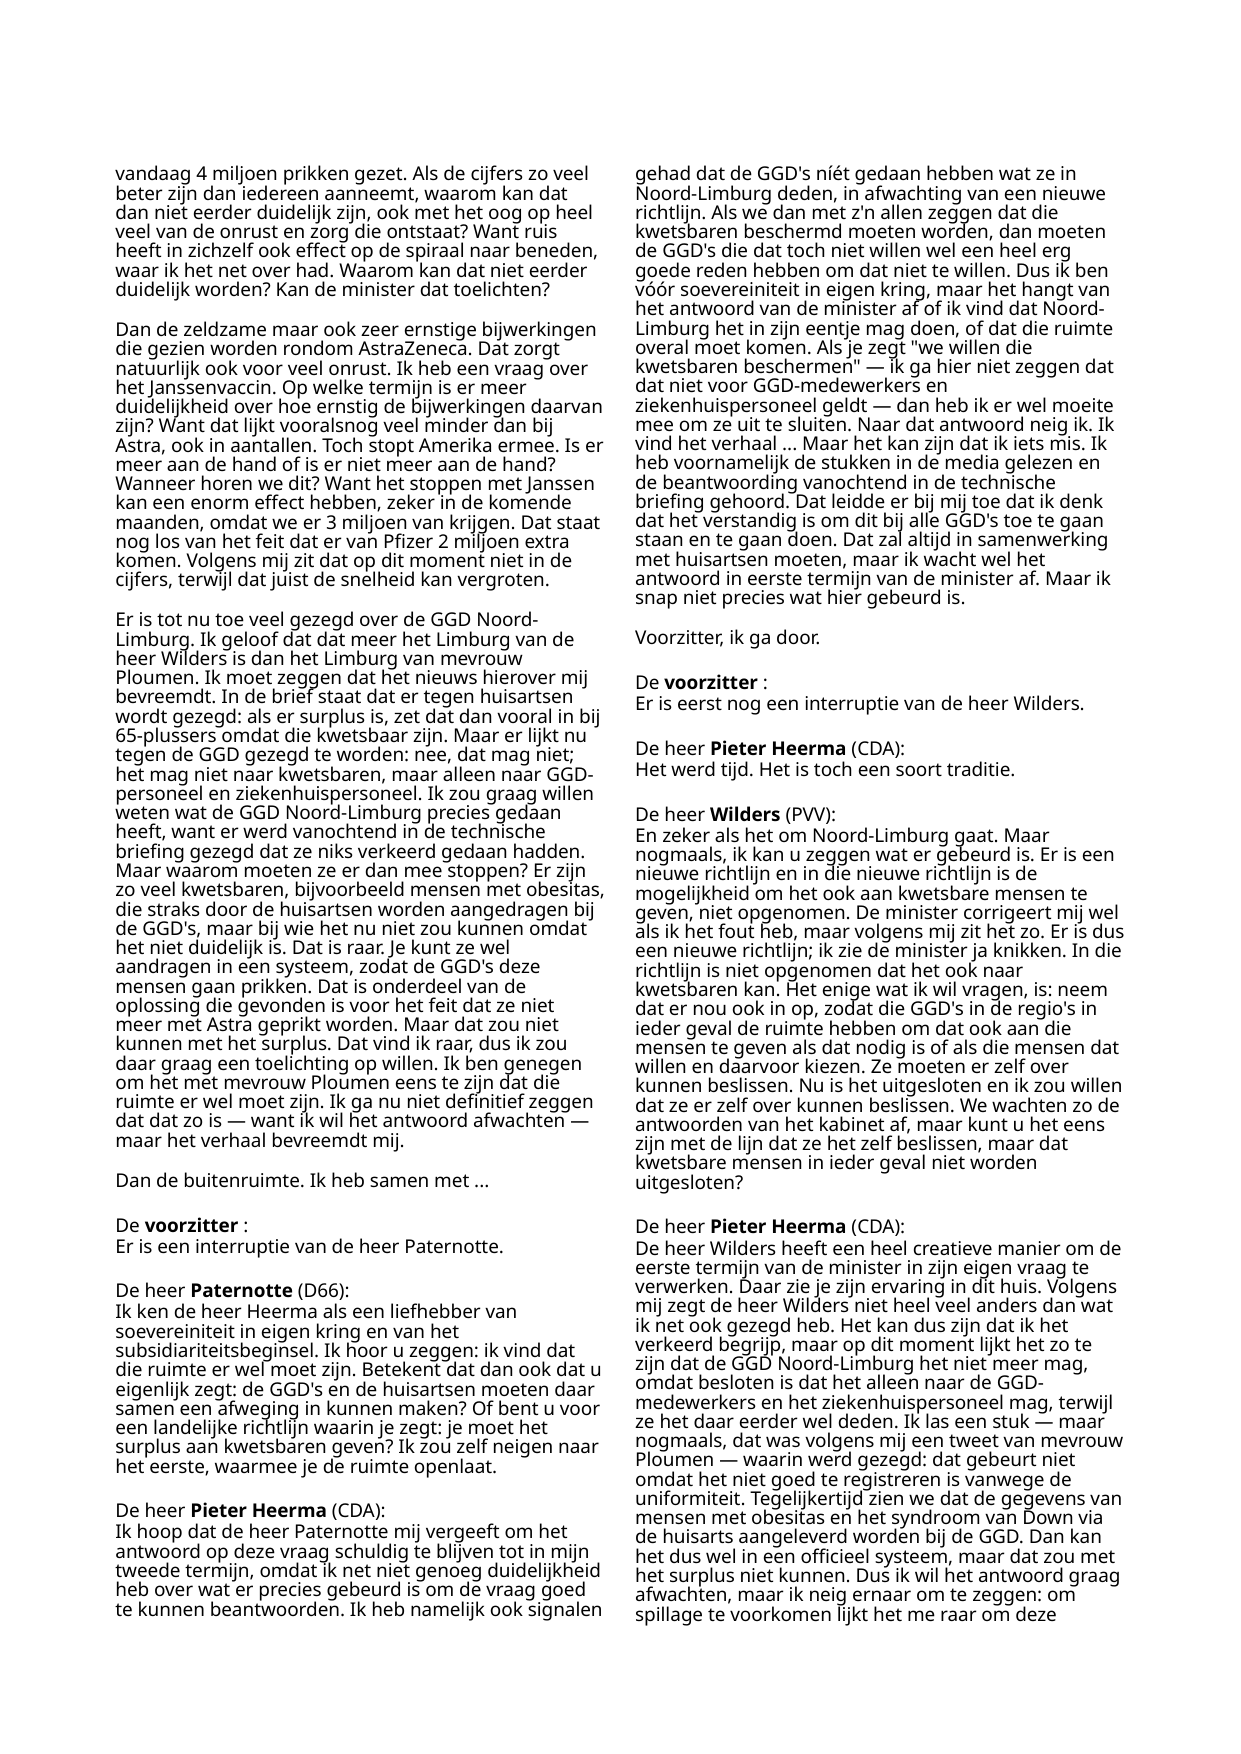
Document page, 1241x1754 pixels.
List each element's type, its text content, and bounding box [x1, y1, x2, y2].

text Voorzitter, ik ga door. [635, 629, 1125, 648]
text De voorzitter : [635, 669, 1125, 695]
text De heer Wilders heeft een heel creatieve manier om de eerste termijn van de minister in zijn eigen vraag te verwerken. Daar zie je zijn ervaring in dit huis. Volgens mij zegt de heer Wilders niet heel veel anders dan wat ik net ook gezegd heb. Het kan dus zijn dat ik het verkeerd begrijp, maar op dit moment lijkt het zo te zijn dat de GGD Noord-Limburg het niet meer mag, omdat besloten is dat het alleen naar de GGD-medewerkers en het ziekenhuispersoneel mag, terwijl ze het daar eerder wel deden. Ik las een stuk — maar nogmaals, dat was volgens mij een tweet van mevrouw Ploumen — waarin werd gezegd: dat gebeurt niet omdat het niet goed te registreren is vanwege de uniformiteit. Tegelijkertijd zien we dat de gegevens van mensen met obesitas en het syndroom van Down via de huisarts aangeleverd worden bij de GGD. Dan kan het dus wel in een officieel systeem, maar dat zou met het surplus niet kunnen. Dus ik wil het antwoord graag afwachten, maar ik neig ernaar om te zeggen: om spillage te voorkomen lijkt het me raar om deze [635, 1239, 1125, 1625]
text De voorzitter : [115, 1212, 605, 1238]
text gehad dat de GGD's níét gedaan hebben wat ze in Noord-Limburg deden, in afwachting van een nieuwe richtlijn. Als we dan met z'n allen zeggen dat die kwetsbaren beschermd moeten worden, dan moeten de GGD's die dat toch niet willen wel een heel erg goede reden hebben om dat niet te willen. Dus ik ben vóór soevereiniteit in eigen kring, maar het hangt van het antwoord van de minister af of ik vind dat Noord-Limburg het in zijn eentje mag doen, of dat die ruimte overal moet komen. Als je zegt "we willen die kwetsbaren beschermen" — ik ga hier niet zeggen dat dat niet voor GGD-medewerkers en ziekenhuispersoneel geldt — dan heb ik er wel moeite mee om ze uit te sluiten. Naar dat antwoord neig ik. Ik vind het verhaal ... Maar het kan zijn dat ik iets mis. Ik heb voornamelijk de stukken in de media gelezen en de beantwoording vanochtend in de technische briefing gehoord. Dat leidde er bij mij toe dat ik denk dat het verstandig is om dit bij alle GGD's toe te gaan staan en te gaan doen. Dat zal altijd in samenwerking met huisartsen moeten, maar ik wacht wel het antwoord in eerste termijn van de minister af. Maar ik snap niet precies wat hier gebeurd is. [635, 165, 1125, 608]
text De heer Pieter Heerma (CDA): [635, 1214, 1125, 1239]
text Er is eerst nog een interruptie van de heer Wilders. [635, 695, 1125, 714]
text De heer Pieter Heerma (CDA): [115, 1498, 605, 1523]
text Dan de zeldzame maar ook zeer ernstige bijwerkingen die gezien worden rondom AstraZeneca. Dat zorgt natuurlijk ook voor veel onrust. Ik heb een vraag over het Janssenvaccin. Op welke termijn is er meer duidelijkheid over hoe ernstig de bijwerkingen daarvan zijn? Want dat lijkt vooralsnog veel minder dan bij Astra, ook in aantallen. Toch stopt Amerika ermee. Is er meer aan de hand of is er niet meer aan de hand? Wanneer horen we dit? Want het stoppen met Janssen kan een enorm effect hebben, zeker in de komende maanden, omdat we er 3 miljoen van krijgen. Dat staat nog los van het feit dat er van Pfizer 2 miljoen extra komen. Volgens mij zit dat op dit moment niet in de cijfers, terwijl dat juist de snelheid kan vergroten. [115, 321, 605, 591]
text Ik hoop dat de heer Paternotte mij vergeeft om het antwoord op deze vraag schuldig te blijven tot in mijn tweede termijn, omdat ik net niet genoeg duidelijkheid heb over wat er precies gebeurd is om de vraag goed te kunnen beantwoorden. Ik heb namelijk ook signalen [115, 1523, 605, 1620]
text Er is een interruptie van de heer Paternotte. [115, 1238, 605, 1257]
text Ik ken de heer Heerma als een liefhebber van soevereiniteit in eigen kring en van het subsidiariteitsbeginsel. Ik hoor u zeggen: ik vind dat die ruimte er wel moet zijn. Betekent dat dan ook dat u eigenlijk zegt: de GGD's en de huisartsen moeten daar samen een afweging in kunnen maken? Of bent u voor een landelijke richtlijn waarin je zegt: je moet het surplus aan kwetsbaren geven? Ik zou zelf neigen naar het eerste, waarmee je de ruimte openlaat. [115, 1303, 605, 1477]
text De heer Pieter Heerma (CDA): [635, 735, 1125, 761]
text De heer Paternotte (D66): [115, 1278, 605, 1303]
text vandaag 4 miljoen prikken gezet. Als de cijfers zo veel beter zijn dan iedereen aanneemt, waarom kan dat dan niet eerder duidelijk zijn, ook met het oog op heel veel van de onrust en zorg die ontstaat? Want ruis heeft in zichzelf ook effect op de spiraal naar beneden, waar ik het net over had. Waarom kan dat niet eerder duidelijk worden? Kan de minister dat toelichten? [115, 165, 605, 300]
text Er is tot nu toe veel gezegd over de GGD Noord-Limburg. Ik geloof dat dat meer het Limburg van de heer Wilders is dan het Limburg van mevrouw Ploumen. Ik moet zeggen dat het nieuws hierover mij bevreemdt. In de brief staat dat er tegen huisartsen wordt gezegd: als er surplus is, zet dat dan vooral in bij 65-plussers omdat die kwetsbaar zijn. Maar er lijkt nu tegen de GGD gezegd te worden: nee, dat mag niet; het mag niet naar kwetsbaren, maar alleen naar GGD-personeel en ziekenhuispersoneel. Ik zou graag willen weten wat de GGD Noord-Limburg precies gedaan heeft, want er werd vanochtend in de technische briefing gezegd dat ze niks verkeerd gedaan hadden. Maar waarom moeten ze er dan mee stoppen? Er zijn zo veel kwetsbaren, bijvoorbeeld mensen met obesitas, die straks door de huisartsen worden aangedragen bij de GGD's, maar bij wie het nu niet zou kunnen omdat het niet duidelijk is. Dat is raar. Je kunt ze wel aandragen in een systeem, zodat de GGD's deze mensen gaan prikken. Dat is onderdeel van de oplossing die gevonden is voor het feit dat ze niet meer met Astra geprikt worden. Maar dat zou niet kunnen met het surplus. Dat vind ik raar, dus ik zou daar graag een toelichting op willen. Ik ben genegen om het met mevrouw Ploumen eens te zijn dat die ruimte er wel moet zijn. Ik ga nu niet definitief zeggen dat dat zo is — want ik wil het antwoord afwachten — maar het verhaal bevreemdt mij. [115, 611, 605, 1151]
text Dan de buitenruimte. Ik heb samen met ... [115, 1172, 605, 1191]
text De heer Wilders (PVV): [635, 801, 1125, 827]
text Het werd tijd. Het is toch een soort traditie. [635, 761, 1125, 780]
text En zeker als het om Noord-Limburg gaat. Maar nogmaals, ik kan u zeggen wat er gebeurd is. Er is een nieuwe richtlijn en in die nieuwe richtlijn is de mogelijkheid om het ook aan kwetsbare mensen te geven, niet opgenomen. De minister corrigeert mij wel als ik het fout heb, maar volgens mij zit het zo. Er is dus een nieuwe richtlijn; ik zie de minister ja knikken. In die richtlijn is niet opgenomen dat het ook naar kwetsbaren kan. Het enige wat ik wil vragen, is: neem dat er nou ook in op, zodat die GGD's in de regio's in ieder geval de ruimte hebben om dat ook aan die mensen te geven als dat nodig is of als die mensen dat willen en daarvoor kiezen. Ze moeten er zelf over kunnen beslissen. Nu is het uitgesloten en ik zou willen dat ze er zelf over kunnen beslissen. We wachten zo de antwoorden van het kabinet af, maar kunt u het eens zijn met de lijn dat ze het zelf beslissen, maar dat kwetsbare mensen in ieder geval niet worden uitgesloten? [635, 827, 1125, 1193]
